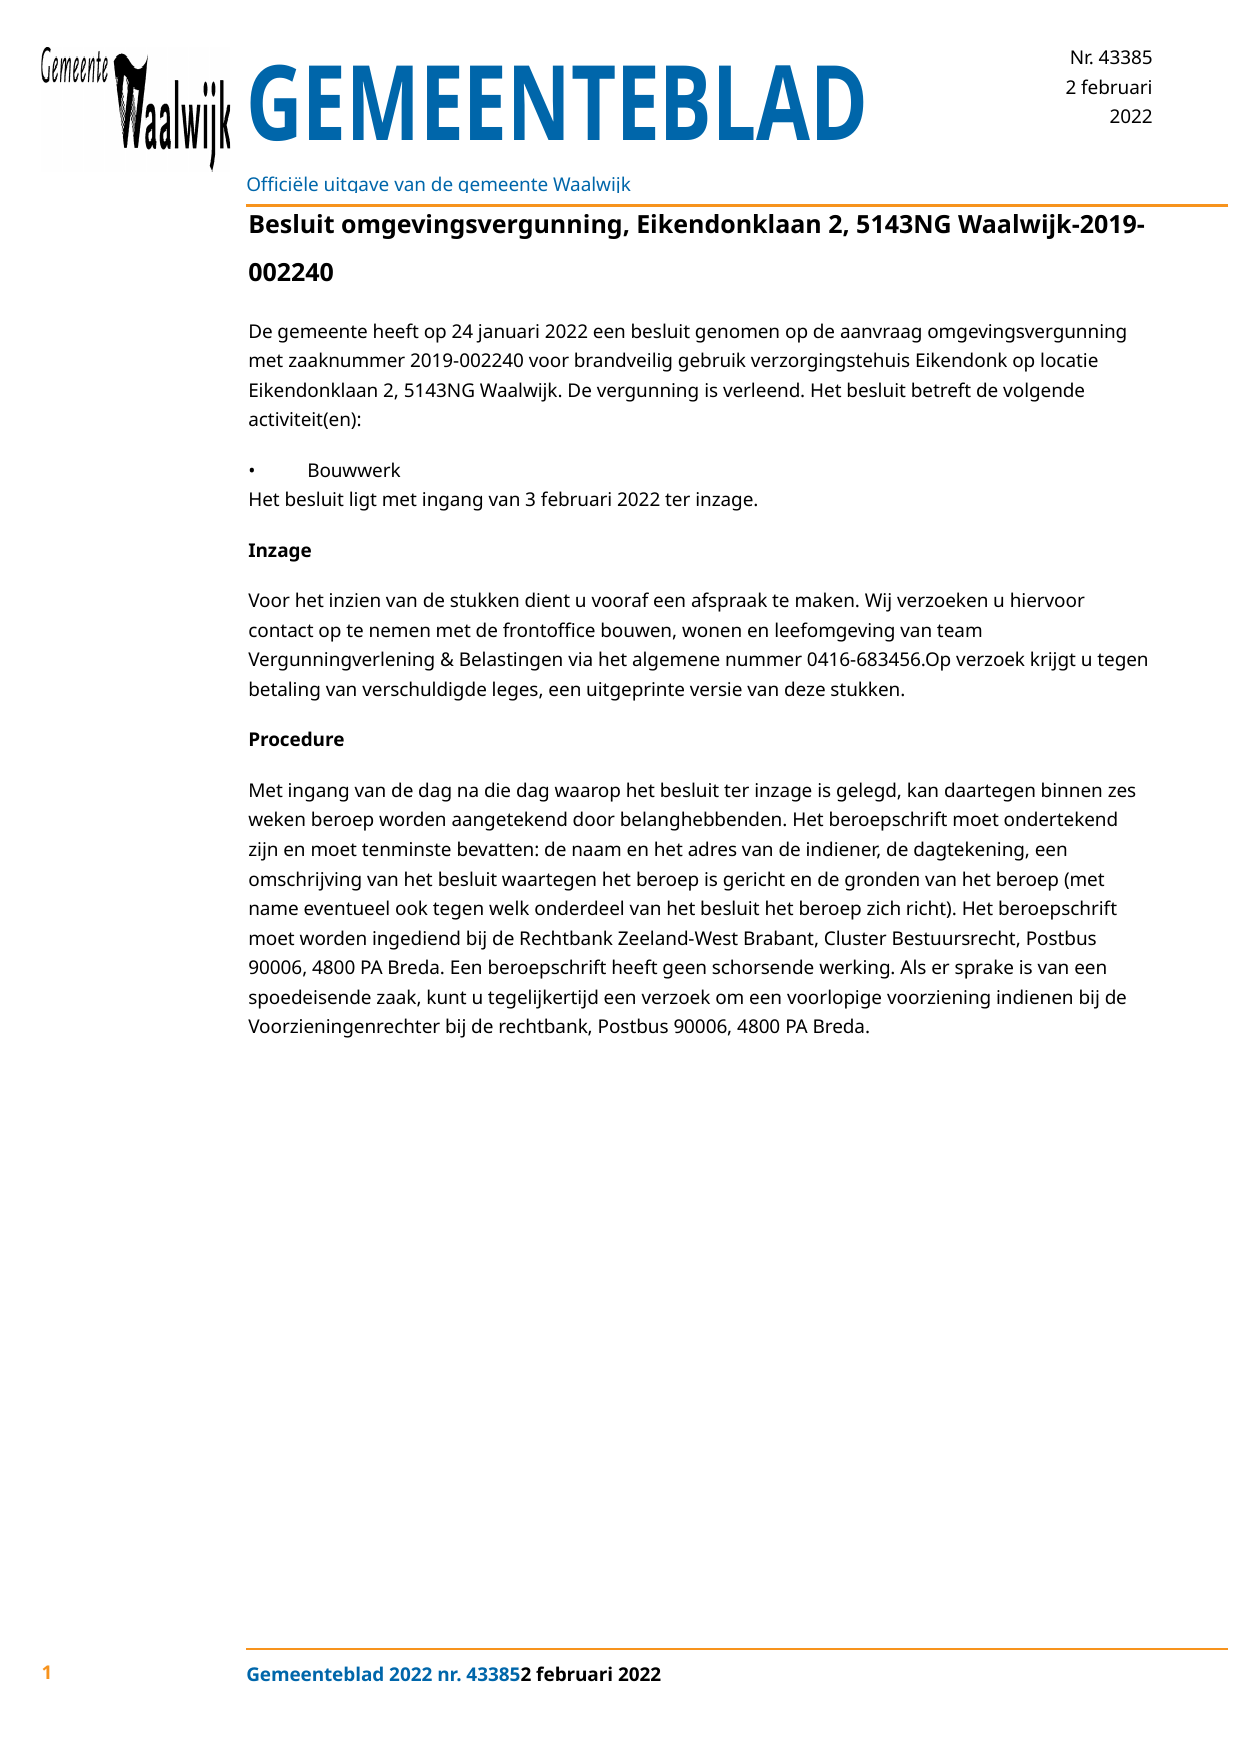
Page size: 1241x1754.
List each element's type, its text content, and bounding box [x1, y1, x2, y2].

picture [41, 47, 231, 172]
text Met ingang van de dag na die dag waarop het besluit ter inzage is gelegd, kan daartegen binnen zes weken beroep worden aangetekend door belanghebbenden. Het beroepschrift moet ondertekend zijn en moet tenminste bevatten: de naam en het adres van de indiener, de dagtekening, een omschrijving van het besluit waartegen het beroep is gericht en de gronden van het beroep (met name eventueel ook tegen welk onderdeel van het besluit het beroep zich richt). Het beroepschrift moet worden ingediend bij de Rechtbank Zeeland-West Brabant, Cluster Bestuursrecht, Postbus 90006, 4800 PA Breda. Een beroepschrift heeft geen schorsende werking. Als er sprake is van een spoedeisende zaak, kunt u tegelijkertijd een verzoek om een voorlopige voorziening indienen bij de Voorzieningenrechter bij de rechtbank, Postbus 90006, 4800 PA Breda. [248, 777, 1152, 1039]
text Voor het inzien van de stukken dient u vooraf een afspraak te maken. Wij verzoeken u hiervoor contact op te nemen met de frontoffice bouwen, wonen en leefomgeving van team Vergunningverlening & Belastingen via het algemene nummer 0416-683456.Op verzoek krijgt u tegen betaling van verschuldigde leges, een uitgeprinte versie van deze stukken. [248, 587, 1152, 702]
text Inzage [248, 537, 1152, 563]
text De gemeente heeft op 24 januari 2022 een besluit genomen op de aanvraag omgevingsvergunning met zaaknummer 2019-002240 voor brandveilig gebruik verzorgingstehuis Eikendonk op locatie Eikendonklaan 2, 5143NG Waalwijk. De vergunning is verleend. Het besluit betreft de volgende activiteit(en): [248, 318, 1152, 432]
text Het besluit ligt met ingang van 3 februari 2022 ter inzage. [248, 487, 1152, 512]
text Procedure [248, 727, 1152, 752]
list Bouwwerk [248, 457, 1152, 483]
text Besluit omgevingsvergunning, Eikendonklaan 2, 5143NG Waalwijk-2019-002240 [248, 207, 1152, 288]
